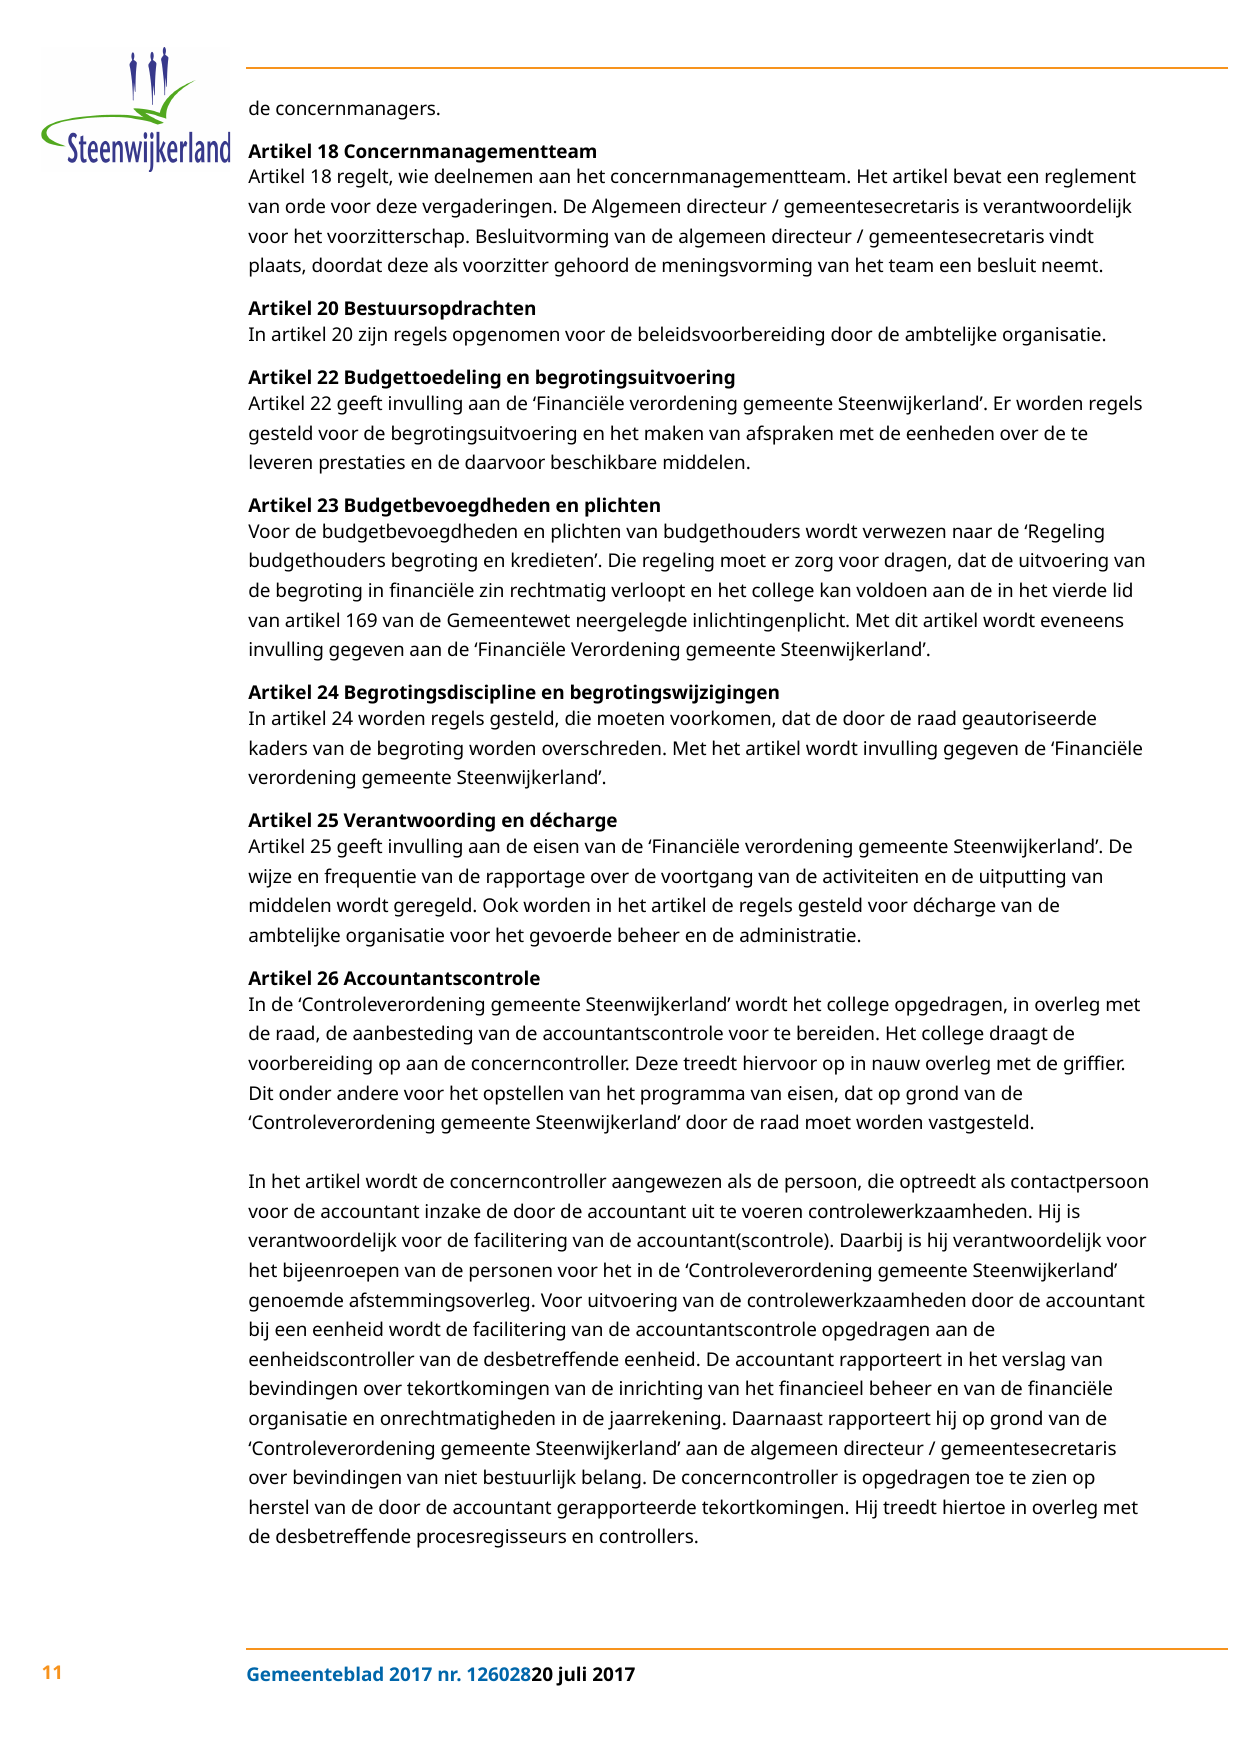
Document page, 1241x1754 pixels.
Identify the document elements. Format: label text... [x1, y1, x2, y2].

text Artikel 25 Verantwoording en décharge [248, 808, 1152, 833]
text de concernmanagers. [248, 95, 1152, 121]
text Artikel 22 Budgettoedeling en begrotingsuitvoering [248, 364, 1152, 390]
text Dit onder andere voor het opstellen van het programma van eisen, dat op grond van de ‘Controleverordening gemeente Steenwijkerland’ door de raad moet worden vastgesteld. [248, 1080, 1152, 1135]
text Artikel 24 Begrotingsdiscipline en begrotingswijzigingen [248, 679, 1152, 705]
text In artikel 24 worden regels gesteld, die moeten voorkomen, dat de door de raad geautoriseerde kaders van de begroting worden overschreden. Met het artikel wordt invulling gegeven de ‘Financiële verordening gemeente Steenwijkerland’. [248, 705, 1152, 790]
text Artikel 18 regelt, wie deelnemen aan het concernmanagementteam. Het artikel bevat een reglement van orde voor deze vergaderingen. De Algemeen directeur / gemeentesecretaris is verantwoordelijk voor het voorzitterschap. Besluitvorming van de algemeen directeur / gemeentesecretaris vindt plaats, doordat deze als voorzitter gehoord de meningsvorming van het team een besluit neemt. [248, 164, 1152, 278]
text Artikel 23 Budgetbevoegdheden en plichten [248, 492, 1152, 518]
text Artikel 25 geeft invulling aan de eisen van de ‘Financiële verordening gemeente Steenwijkerland’. De wijze en frequentie van de rapportage over de voortgang van de activiteiten en de uitputting van middelen wordt geregeld. Ook worden in het artikel de regels gesteld voor décharge van de ambtelijke organisatie voor het gevoerde beheer en de administratie. [248, 833, 1152, 948]
text Artikel 18 Concernmanagementteam [248, 138, 1152, 164]
text Artikel 26 Accountantscontrole [248, 965, 1152, 991]
text In artikel 20 zijn regels opgenomen voor de beleidsvoorbereiding door de ambtelijke organisatie. [248, 321, 1152, 347]
picture [41, 47, 231, 172]
text Artikel 20 Bestuursopdrachten [248, 296, 1152, 321]
text Voor de budgetbevoegdheden en plichten van budgethouders wordt verwezen naar de ‘Regeling budgethouders begroting en kredieten’. Die regeling moet er zorg voor dragen, dat de uitvoering van de begroting in financiële zin rechtmatig verloopt en het college kan voldoen aan de in het vierde lid van artikel 169 van de Gemeentewet neergelegde inlichtingenplicht. Met dit artikel wordt eveneens invulling gegeven aan de ‘Financiële Verordening gemeente Steenwijkerland’. [248, 518, 1152, 662]
text In het artikel wordt de concerncontroller aangewezen als de persoon, die optreedt als contactpersoon voor de accountant inzake de door de accountant uit te voeren controlewerkzaamheden. Hij is verantwoordelijk voor de facilitering van de accountant(scontrole). Daarbij is hij verantwoordelijk voor het bijeenroepen van de personen voor het in de ‘Controleverordening gemeente Steenwijkerland’ genoemde afstemmingsoverleg. Voor uitvoering van de controlewerkzaamheden door de accountant bij een eenheid wordt de facilitering van de accountantscontrole opgedragen aan de eenheidscontroller van de desbetreffende eenheid. De accountant rapporteert in het verslag van bevindingen over tekortkomingen van de inrichting van het financieel beheer en van de financiële organisatie en onrechtmatigheden in de jaarrekening. Daarnaast rapporteert hij op grond van de ‘Controleverordening gemeente Steenwijkerland’ aan de algemeen directeur / gemeentesecretaris over bevindingen van niet bestuurlijk belang. De concerncontroller is opgedragen toe te zien op herstel van de door de accountant gerapporteerde tekortkomingen. Hij treedt hiertoe in overleg met de desbetreffende procesregisseurs en controllers. [248, 1168, 1152, 1549]
text Artikel 22 geeft invulling aan de ‘Financiële verordening gemeente Steenwijkerland’. Er worden regels gesteld voor de begrotingsuitvoering en het maken van afspraken met de eenheden over de te leveren prestaties en de daarvoor beschikbare middelen. [248, 390, 1152, 475]
text In de ‘Controleverordening gemeente Steenwijkerland’ wordt het college opgedragen, in overleg met de raad, de aanbesteding van de accountantscontrole voor te bereiden. Het college draagt de voorbereiding op aan de concerncontroller. Deze treedt hiervoor op in nauw overleg met de griffier. [248, 991, 1152, 1076]
